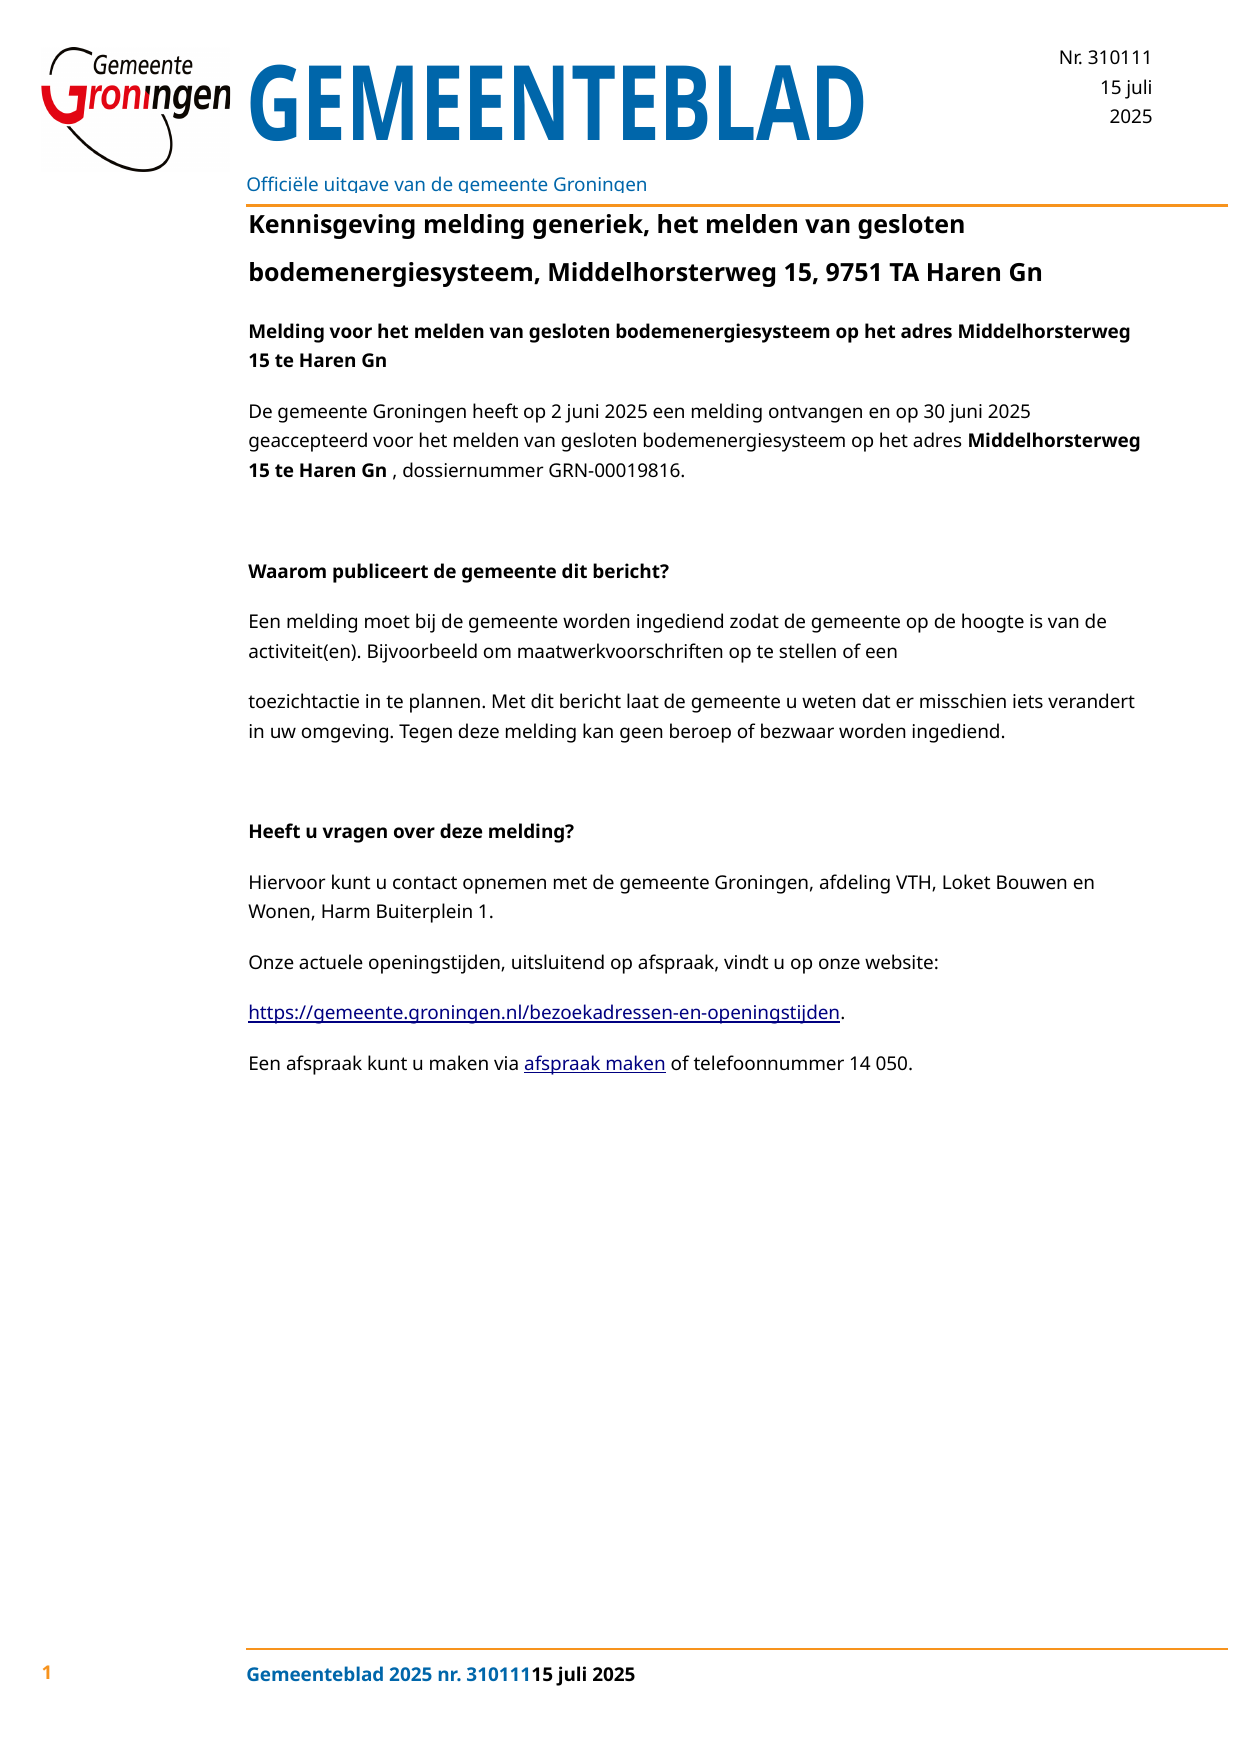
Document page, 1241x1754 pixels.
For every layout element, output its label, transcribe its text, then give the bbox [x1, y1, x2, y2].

text De gemeente Groningen heeft op 2 juni 2025 een melding ontvangen en op 30 juni 2025 geaccepteerd voor het melden van gesloten bodemenergiesysteem op het adres Middelhorsterweg 15 te Haren Gn , dossiernummer GRN-00019816. [248, 398, 1152, 483]
text Heeft u vragen over deze melding? [248, 819, 1152, 844]
text https://gemeente.groningen.nl/bezoekadressen-en-openingstijden. [248, 999, 1152, 1025]
text Melding voor het melden van gesloten bodemenergiesysteem op het adres Middelhorsterweg 15 te Haren Gn [248, 318, 1152, 373]
text Een afspraak kunt u maken via afspraak maken of telefoonnummer 14 050. [248, 1050, 1152, 1076]
text Hiervoor kunt u contact opnemen met de gemeente Groningen, afdeling VTH, Loket Bouwen en Wonen, Harm Buiterplein 1. [248, 869, 1152, 924]
picture [41, 47, 231, 172]
text toezichtactie in te plannen. Met dit bericht laat de gemeente u weten dat er misschien iets verandert in uw omgeving. Tegen deze melding kan geen beroep of bezwaar worden ingediend. [248, 688, 1152, 744]
text Een melding moet bij de gemeente worden ingediend zodat de gemeente op de hoogte is van de activiteit(en). Bijvoorbeeld om maatwerkvoorschriften op te stellen of een [248, 608, 1152, 664]
text Onze actuele openingstijden, uitsluitend op afspraak, vindt u op onze website: [248, 949, 1152, 975]
text Waarom publiceert de gemeente dit bericht? [248, 558, 1152, 584]
text Kennisgeving melding generiek, het melden van gesloten bodemenergiesysteem, Middelhorsterweg 15, 9751 TA Haren Gn [248, 207, 1152, 288]
